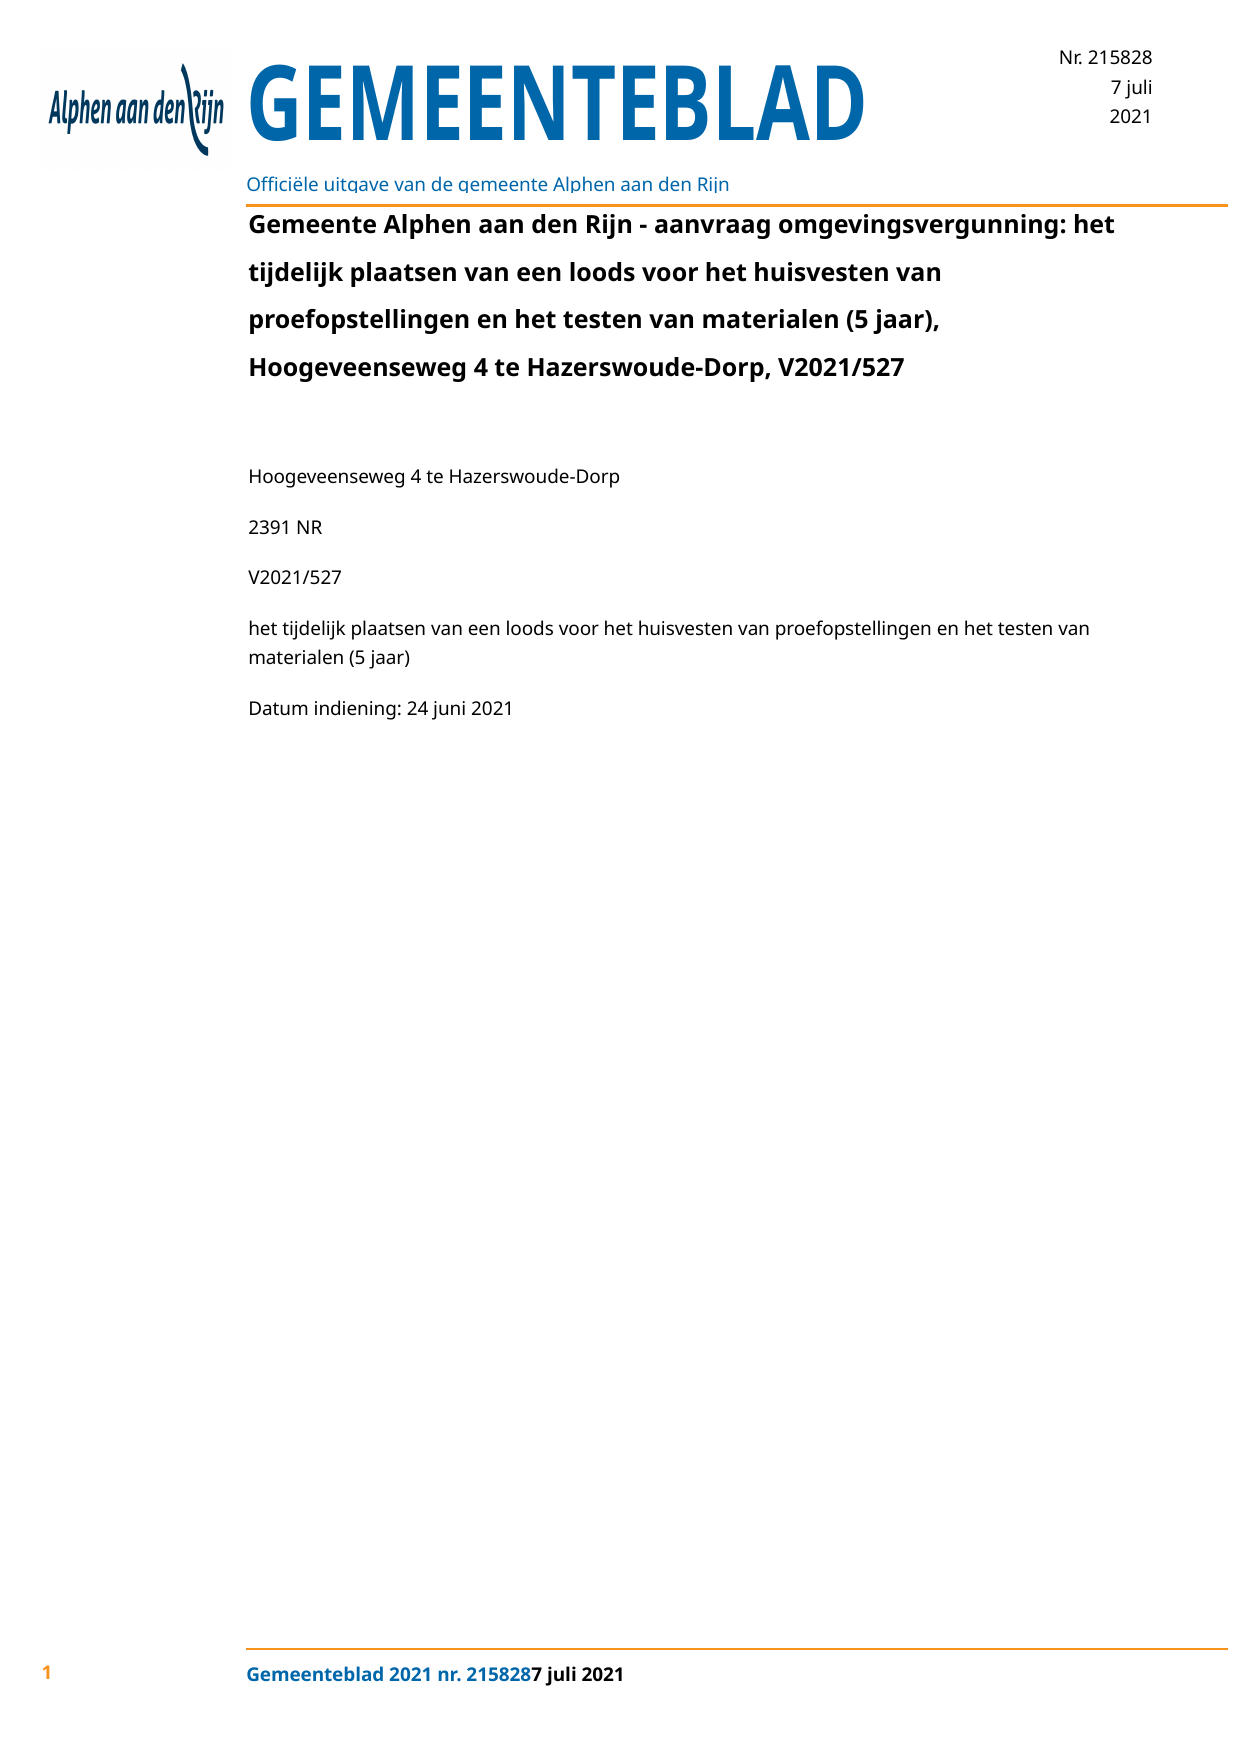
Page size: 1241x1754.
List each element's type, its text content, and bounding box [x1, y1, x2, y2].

text Gemeente Alphen aan den Rijn - aanvraag omgevingsvergunning: het tijdelijk plaatsen van een loods voor het huisvesten van proefopstellingen en het testen van materialen (5 jaar), Hoogeveenseweg 4 te Hazerswoude-Dorp, V2021/527 [248, 207, 1152, 384]
picture [41, 47, 231, 172]
text Hoogeveenseweg 4 te Hazerswoude-Dorp [248, 463, 1152, 489]
text Datum indiening: 24 juni 2021 [248, 695, 1152, 721]
text 2391 NR [248, 514, 1152, 540]
text V2021/527 [248, 564, 1152, 590]
text het tijdelijk plaatsen van een loods voor het huisvesten van proefopstellingen en het testen van materialen (5 jaar) [248, 615, 1152, 670]
